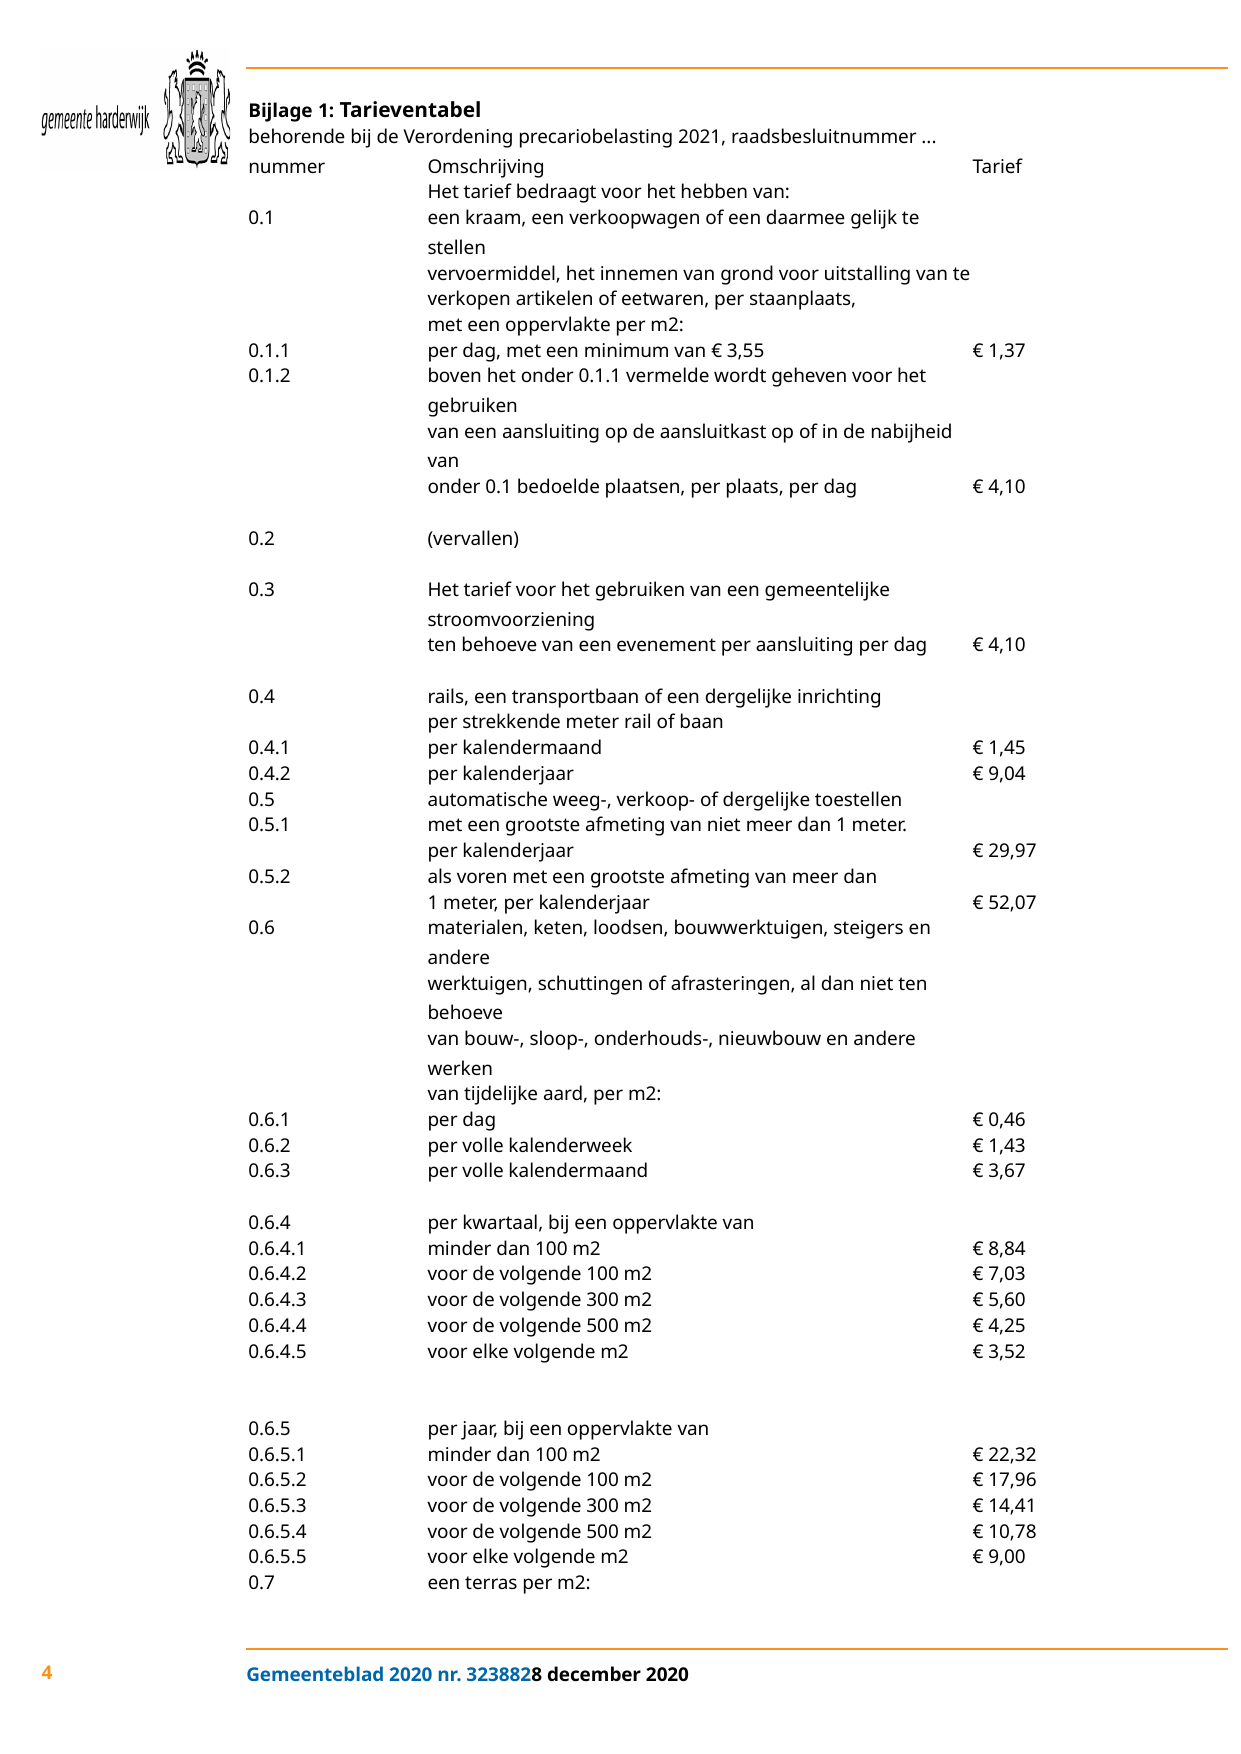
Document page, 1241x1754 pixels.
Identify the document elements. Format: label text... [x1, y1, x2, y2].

table_cell [973, 205, 1152, 260]
table_cell € 22,32 [973, 1441, 1152, 1466]
table_cell [427, 551, 972, 576]
table_cell [248, 1184, 427, 1209]
table_cell [248, 838, 427, 863]
table_cell 0.6.4.4 [248, 1312, 427, 1338]
table_cell [973, 311, 1152, 337]
table_cell [973, 1025, 1152, 1081]
table_cell [973, 286, 1152, 311]
table_cell € 4,10 [973, 473, 1152, 499]
table_cell € 29,97 [973, 838, 1152, 863]
table_cell [248, 551, 427, 576]
table_cell 0.6 [248, 915, 427, 970]
table_cell voor elke volgende m2 [427, 1338, 972, 1363]
table_cell [973, 970, 1152, 1025]
table_cell voor de volgende 100 m2 [427, 1466, 972, 1492]
table_cell 0.6.3 [248, 1158, 427, 1183]
table_cell [973, 1081, 1152, 1106]
table_cell 1 meter, per kalenderjaar [427, 889, 972, 914]
table_cell Het tarief voor het gebruiken van een gemeentelijke stroomvoorziening [427, 576, 972, 632]
table_cell rails, een transportbaan of een dergelijke inrichting [427, 683, 972, 709]
table_cell 0.5.2 [248, 863, 427, 889]
table_cell [427, 499, 972, 525]
table_cell voor de volgende 500 m2 [427, 1518, 972, 1544]
table_cell verkopen artikelen of eetwaren, per staanplaats, [427, 286, 972, 311]
table_cell per kalenderjaar [427, 760, 972, 786]
table_cell 0.4.1 [248, 735, 427, 760]
table_cell voor de volgende 300 m2 [427, 1492, 972, 1518]
table_cell € 7,03 [973, 1261, 1152, 1286]
table_cell minder dan 100 m2 [427, 1235, 972, 1261]
table_cell ten behoeve van een evenement per aansluiting per dag [427, 632, 972, 657]
table_cell [248, 260, 427, 286]
table_cell met een grootste afmeting van niet meer dan 1 meter. [427, 812, 972, 837]
table_cell [248, 970, 427, 1025]
table_header Omschrijving [427, 153, 972, 179]
table_cell [973, 260, 1152, 286]
table_cell voor elke volgende m2 [427, 1544, 972, 1569]
table_cell (vervallen) [427, 525, 972, 551]
table_cell 0.2 [248, 525, 427, 551]
table_cell [248, 499, 427, 525]
table_cell [973, 1415, 1152, 1441]
table_cell [973, 551, 1152, 576]
table_cell minder dan 100 m2 [427, 1441, 972, 1466]
table_cell € 9,00 [973, 1544, 1152, 1569]
table_cell 0.7 [248, 1569, 427, 1595]
table_cell € 1,37 [973, 337, 1152, 363]
table_cell [973, 525, 1152, 551]
table_cell 0.6.5.3 [248, 1492, 427, 1518]
table_cell [427, 1389, 972, 1415]
table_cell 0.6.2 [248, 1132, 427, 1158]
table_cell [973, 418, 1152, 473]
table_cell [248, 1081, 427, 1106]
table_cell [248, 473, 427, 499]
table_cell 0.6.5 [248, 1415, 427, 1441]
table_cell vervoermiddel, het innemen van grond voor uitstalling van te [427, 260, 972, 286]
table_cell 0.6.4.3 [248, 1286, 427, 1312]
table_cell werktuigen, schuttingen of afrasteringen, al dan niet ten behoeve [427, 970, 972, 1025]
text behorende bij de Verordening precariobelasting 2021, raadsbesluitnummer ... [248, 123, 1152, 149]
table_cell Het tarief bedraagt voor het hebben van: [427, 179, 972, 204]
picture [41, 47, 231, 172]
table_cell van een aansluiting op de aansluitkast op of in de nabijheid van [427, 418, 972, 473]
table_cell [973, 1184, 1152, 1209]
table_cell automatische weeg-, verkoop- of dergelijke toestellen [427, 786, 972, 812]
table_cell per volle kalendermaand [427, 1158, 972, 1183]
table_cell 0.1 [248, 205, 427, 260]
table_cell € 1,45 [973, 735, 1152, 760]
table_cell als voren met een grootste afmeting van meer dan [427, 863, 972, 889]
table_cell [973, 499, 1152, 525]
table_cell € 52,07 [973, 889, 1152, 914]
table_cell 0.6.5.5 [248, 1544, 427, 1569]
table_cell 0.6.4.2 [248, 1261, 427, 1286]
table_cell € 3,52 [973, 1338, 1152, 1363]
table_cell [248, 889, 427, 914]
table_cell [248, 418, 427, 473]
table_cell [248, 709, 427, 734]
table_cell [973, 915, 1152, 970]
table_cell [973, 786, 1152, 812]
table_cell 0.6.4 [248, 1209, 427, 1235]
table_cell [973, 1569, 1152, 1595]
table_cell [973, 363, 1152, 418]
table_cell 0.6.4.5 [248, 1338, 427, 1363]
table_cell materialen, keten, loodsen, bouwwerktuigen, steigers en andere [427, 915, 972, 970]
table_cell [248, 632, 427, 657]
table_cell [427, 1184, 972, 1209]
table_cell onder 0.1 bedoelde plaatsen, per plaats, per dag [427, 473, 972, 499]
table_cell [427, 657, 972, 683]
table_cell voor de volgende 300 m2 [427, 1286, 972, 1312]
table_cell € 14,41 [973, 1492, 1152, 1518]
table_cell een kraam, een verkoopwagen of een daarmee gelijk te stellen [427, 205, 972, 260]
table_cell 0.5.1 [248, 812, 427, 837]
table_cell per strekkende meter rail of baan [427, 709, 972, 734]
table_cell € 4,10 [973, 632, 1152, 657]
table_cell € 0,46 [973, 1106, 1152, 1132]
table_cell 0.1.2 [248, 363, 427, 418]
table_cell [248, 179, 427, 204]
table_cell met een oppervlakte per m2: [427, 311, 972, 337]
table_cell 0.3 [248, 576, 427, 632]
table_cell 0.6.5.2 [248, 1466, 427, 1492]
table_cell € 4,25 [973, 1312, 1152, 1338]
table_cell 0.6.5.1 [248, 1441, 427, 1466]
table_cell [973, 863, 1152, 889]
table_cell 0.6.1 [248, 1106, 427, 1132]
table_header nummer [248, 153, 427, 179]
table_cell [248, 1025, 427, 1081]
table_cell een terras per m2: [427, 1569, 972, 1595]
table_cell 0.5 [248, 786, 427, 812]
table_cell [973, 576, 1152, 632]
table_cell per kalendermaand [427, 735, 972, 760]
table_cell [248, 1389, 427, 1415]
table_cell per kalenderjaar [427, 838, 972, 863]
table_cell 0.4 [248, 683, 427, 709]
table_cell [248, 286, 427, 311]
table_cell € 17,96 [973, 1466, 1152, 1492]
table_cell [973, 709, 1152, 734]
table_cell 0.6.5.4 [248, 1518, 427, 1544]
table_cell 0.6.4.1 [248, 1235, 427, 1261]
table_cell € 3,67 [973, 1158, 1152, 1183]
table_cell € 1,43 [973, 1132, 1152, 1158]
table_cell per kwartaal, bij een oppervlakte van [427, 1209, 972, 1235]
table_cell [973, 683, 1152, 709]
table_cell [973, 657, 1152, 683]
table_cell voor de volgende 100 m2 [427, 1261, 972, 1286]
table_cell [427, 1364, 972, 1389]
table_cell [973, 812, 1152, 837]
table_cell 0.1.1 [248, 337, 427, 363]
table_cell per volle kalenderweek [427, 1132, 972, 1158]
table_cell per dag, met een minimum van € 3,55 [427, 337, 972, 363]
table_cell [973, 1389, 1152, 1415]
table_cell [973, 1364, 1152, 1389]
table_cell van bouw-, sloop-, onderhouds-, nieuwbouw en andere werken [427, 1025, 972, 1081]
table_cell [248, 657, 427, 683]
table_header Tarief [973, 153, 1152, 179]
table_cell per jaar, bij een oppervlakte van [427, 1415, 972, 1441]
table_cell € 9,04 [973, 760, 1152, 786]
table_cell [248, 1364, 427, 1389]
table_cell [973, 1209, 1152, 1235]
table_cell € 10,78 [973, 1518, 1152, 1544]
table_cell [248, 311, 427, 337]
table_cell per dag [427, 1106, 972, 1132]
text Bijlage 1: Tarieventabel [248, 95, 1152, 123]
table_cell € 8,84 [973, 1235, 1152, 1261]
table_cell van tijdelijke aard, per m2: [427, 1081, 972, 1106]
table_cell 0.4.2 [248, 760, 427, 786]
table_cell voor de volgende 500 m2 [427, 1312, 972, 1338]
table_cell € 5,60 [973, 1286, 1152, 1312]
table_cell boven het onder 0.1.1 vermelde wordt geheven voor het gebruiken [427, 363, 972, 418]
table_cell [973, 179, 1152, 204]
